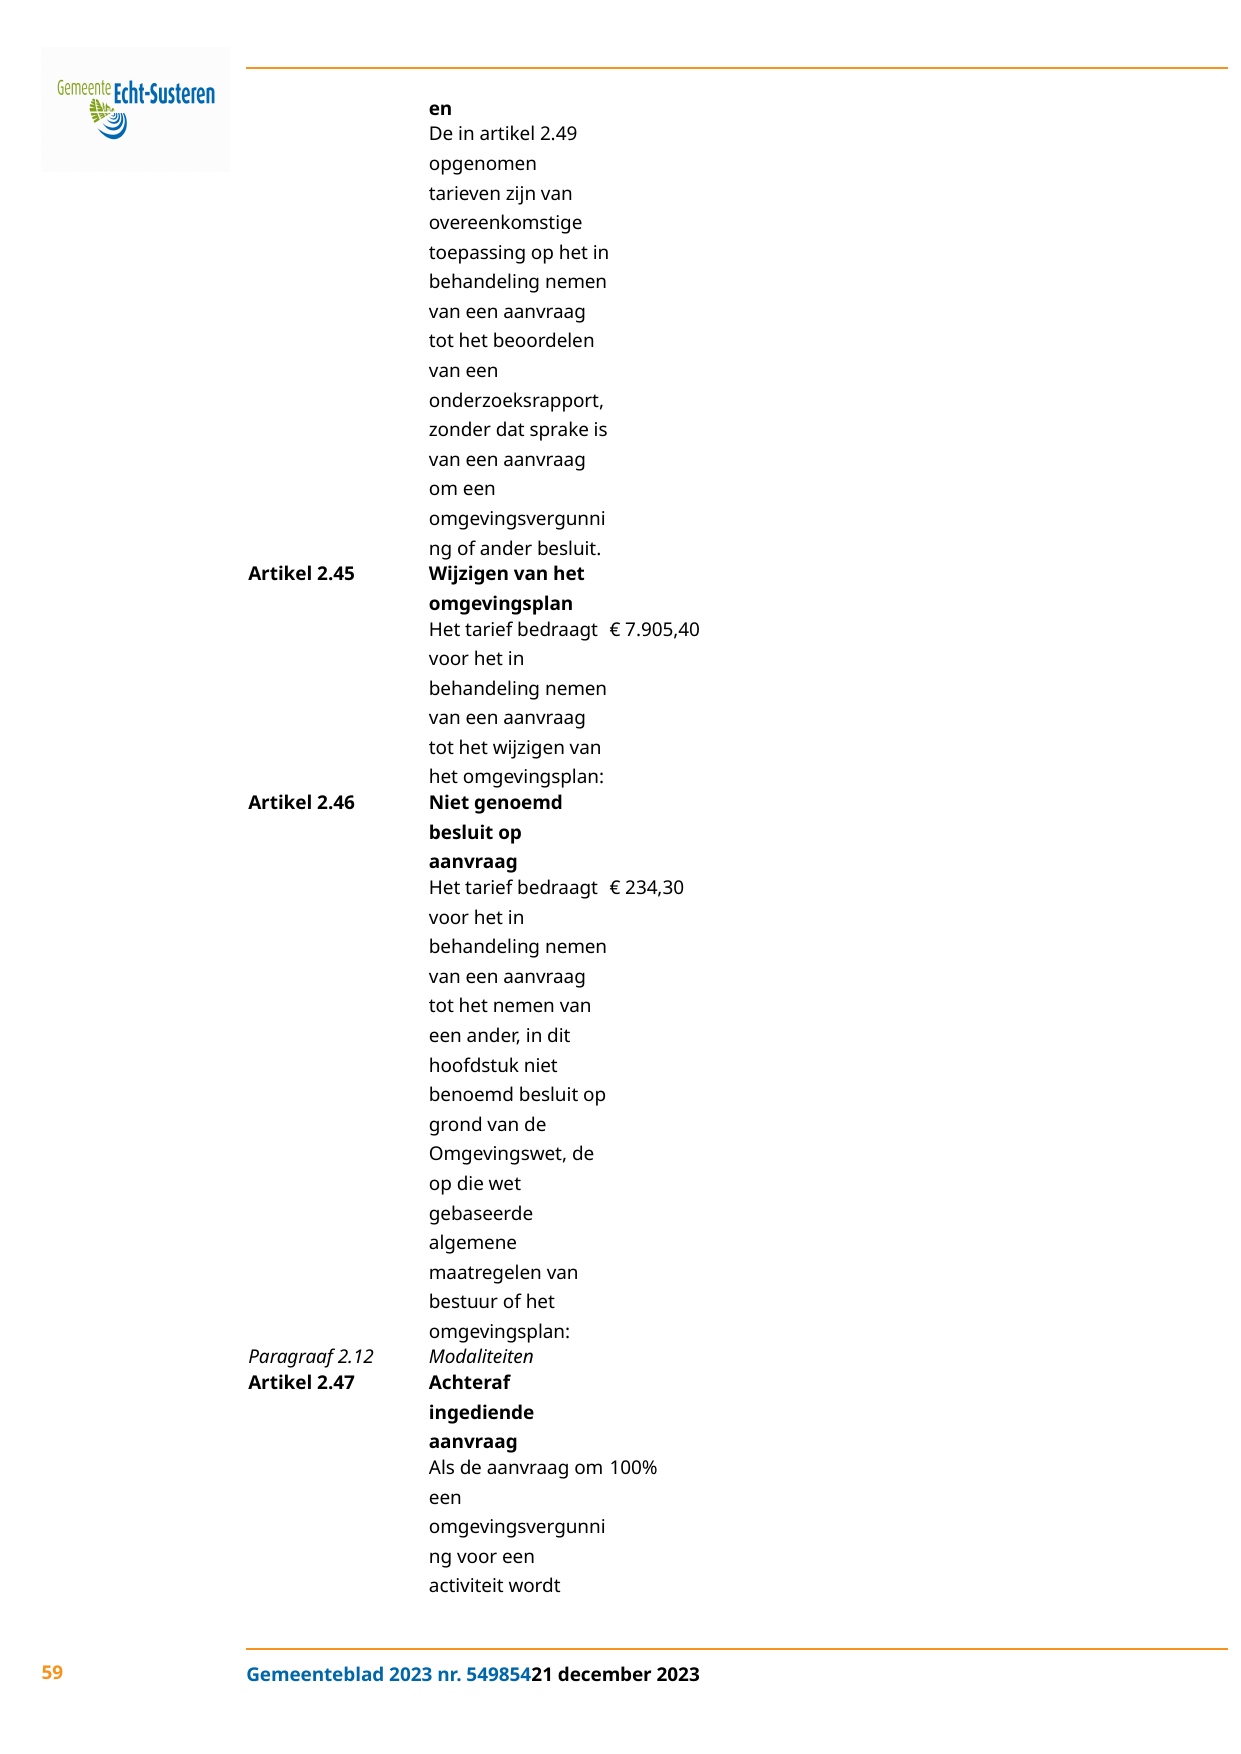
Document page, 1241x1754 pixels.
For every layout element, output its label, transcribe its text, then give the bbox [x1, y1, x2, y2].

table_cell Paragraaf 2.12 [248, 1344, 429, 1369]
table_cell [971, 121, 1152, 560]
table_cell [609, 95, 790, 121]
table_cell [248, 1454, 429, 1598]
table_cell [248, 121, 429, 560]
table_cell Artikel 2.47 [248, 1370, 429, 1454]
table_cell [790, 789, 971, 874]
table_cell [609, 1370, 790, 1454]
table_cell [790, 560, 971, 616]
table_cell 100% [609, 1454, 790, 1598]
table_cell [609, 121, 790, 560]
table_cell en [429, 95, 609, 121]
table_cell Het tarief bedraagt voor het in behandeling nemen van een aanvraag tot het nemen van een ander, in dit hoofdstuk niet benoemd besluit op grond van de Omgevingswet, de op die wet gebaseerde algemene maatregelen van bestuur of het omgevingsplan: [429, 874, 609, 1344]
table_cell Niet genoemd besluit op aanvraag [429, 789, 609, 874]
table_cell [248, 95, 429, 121]
table_cell [790, 616, 971, 789]
table_cell [971, 95, 1152, 121]
table_cell [971, 789, 1152, 874]
table_cell Wijzigen van het omgevingsplan [429, 560, 609, 616]
table_cell Artikel 2.46 [248, 789, 429, 874]
table_cell [790, 1344, 971, 1369]
table_cell € 234,30 [609, 874, 790, 1344]
table_cell [971, 560, 1152, 616]
table_cell [790, 874, 971, 1344]
table_cell Het tarief bedraagt voor het in behandeling nemen van een aanvraag tot het wijzigen van het omgevingsplan: [429, 616, 609, 789]
table_cell [609, 789, 790, 874]
table_cell Als de aanvraag om een omgevingsvergunning voor een activiteit wordt [429, 1454, 609, 1598]
table_cell € 7.905,40 [609, 616, 790, 789]
table_cell [609, 560, 790, 616]
table_cell [790, 1370, 971, 1454]
table_cell [971, 874, 1152, 1344]
table_cell Artikel 2.45 [248, 560, 429, 616]
picture [41, 47, 231, 172]
table_cell Achteraf ingediende aanvraag [429, 1370, 609, 1454]
table_cell [790, 1454, 971, 1598]
table_cell [971, 1344, 1152, 1369]
table_cell [790, 121, 971, 560]
table_cell [971, 616, 1152, 789]
table_cell [790, 95, 971, 121]
table_cell [248, 616, 429, 789]
table_cell [971, 1454, 1152, 1598]
table_cell [609, 1344, 790, 1369]
table_cell [971, 1370, 1152, 1454]
table_cell Modaliteiten [429, 1344, 609, 1369]
table_cell De in artikel 2.49 opgenomen tarieven zijn van overeenkomstige toepassing op het in behandeling nemen van een aanvraag tot het beoordelen van een onderzoeksrapport, zonder dat sprake is van een aanvraag om een omgevingsvergunning of ander besluit. [429, 121, 609, 560]
table_cell [248, 874, 429, 1344]
